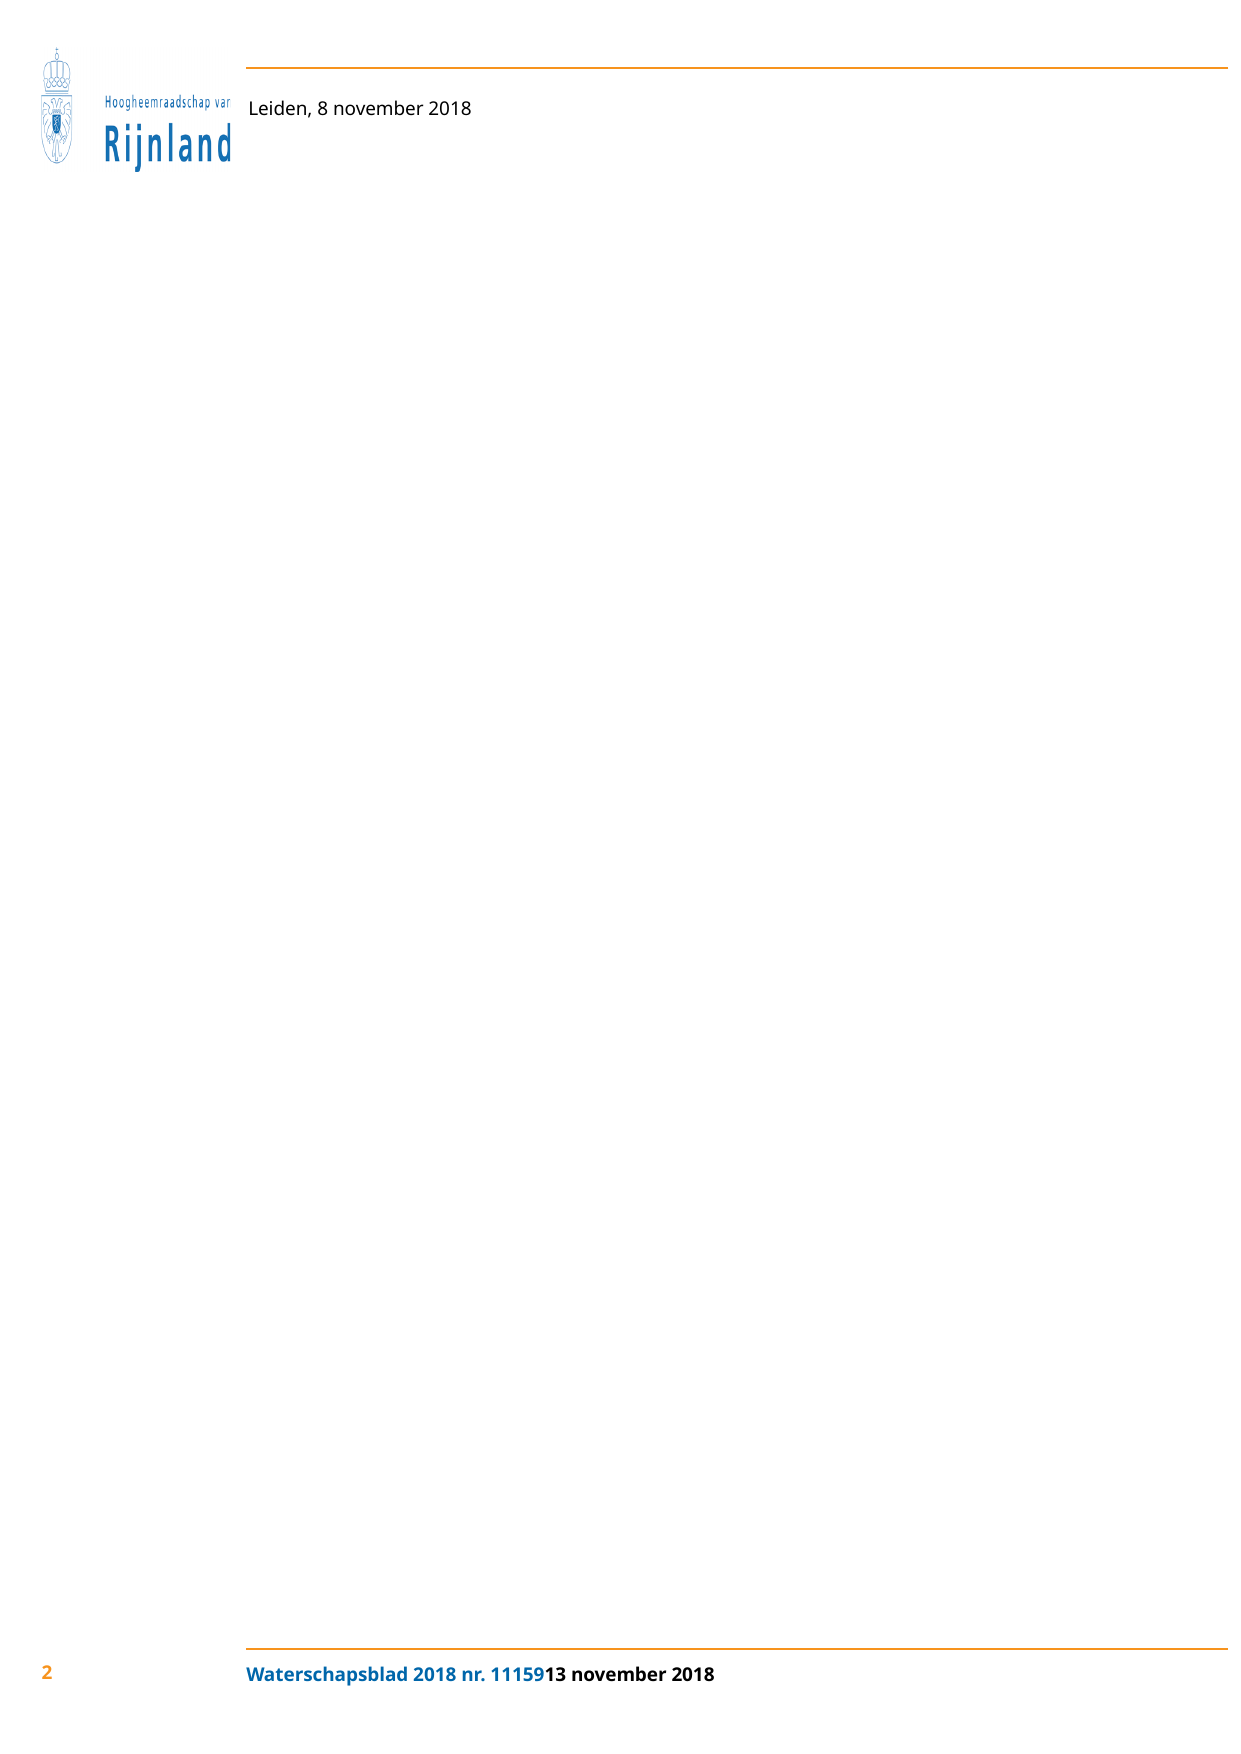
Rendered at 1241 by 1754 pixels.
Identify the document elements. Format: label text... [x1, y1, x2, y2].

picture [41, 47, 231, 172]
text Leiden, 8 november 2018 [248, 95, 1152, 121]
